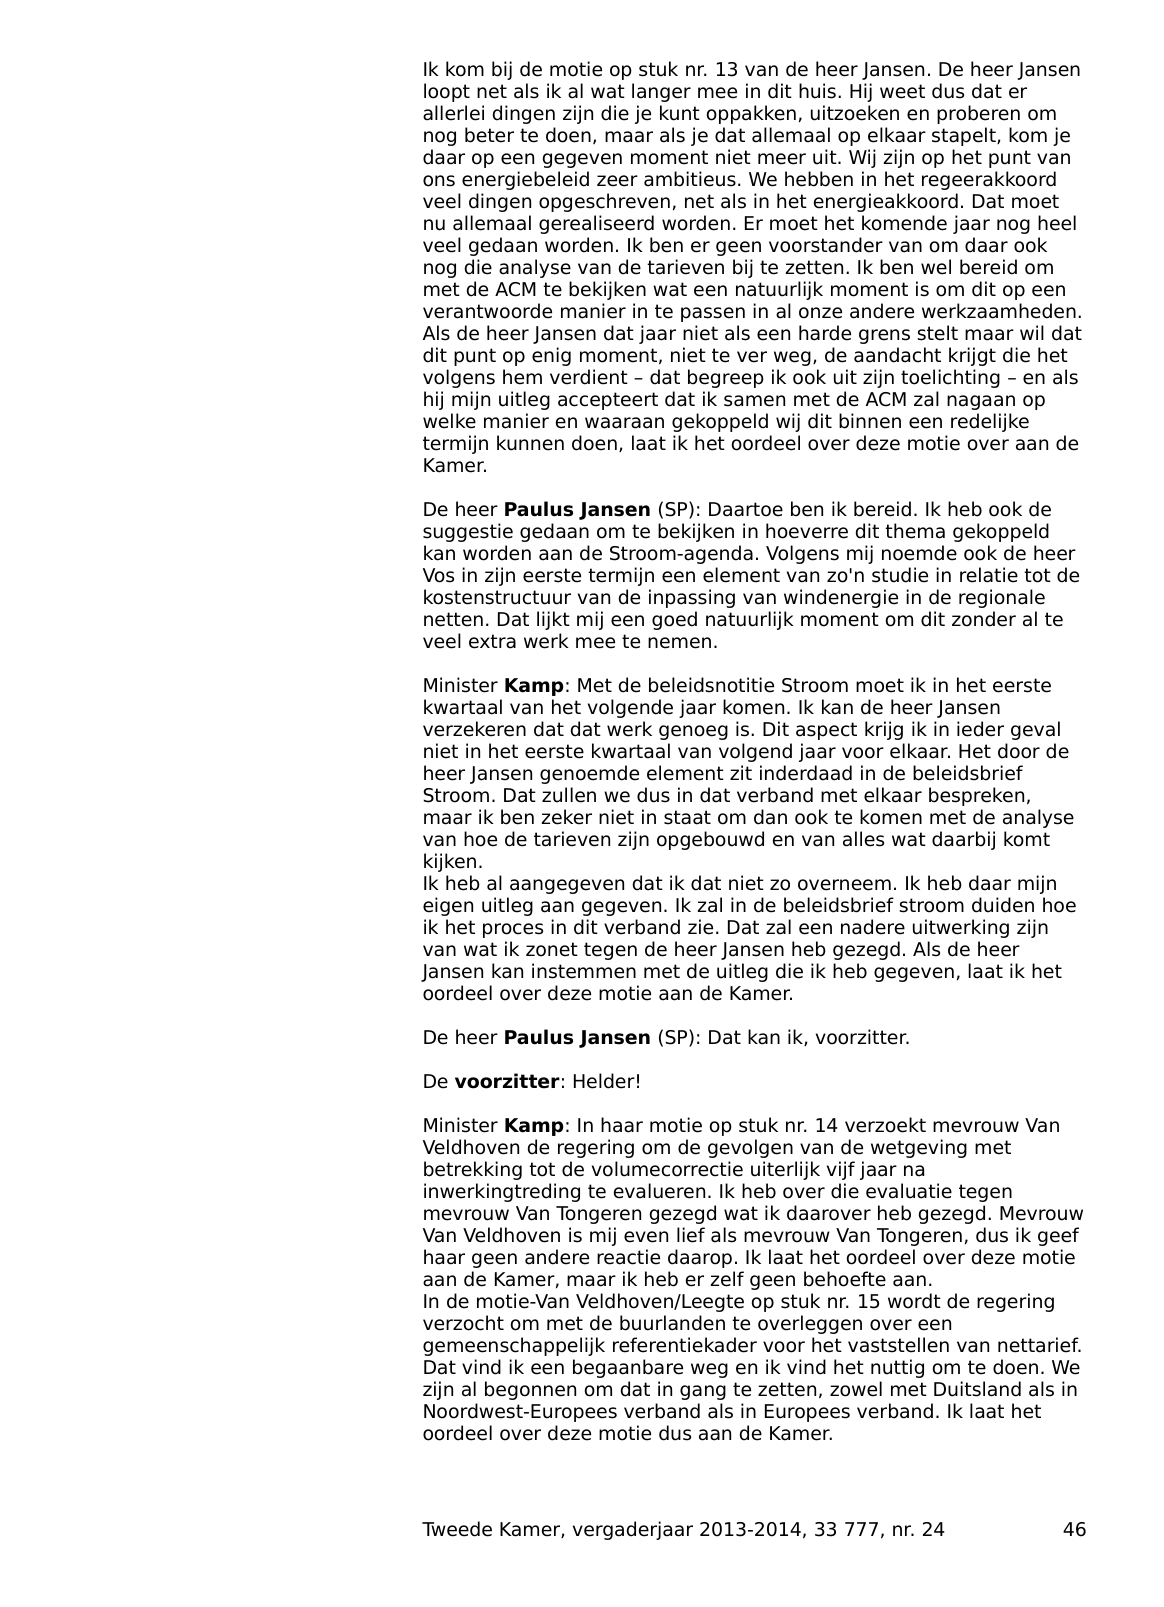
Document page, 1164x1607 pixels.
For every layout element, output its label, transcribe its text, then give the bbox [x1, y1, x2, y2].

text De heer Paulus Jansen (SP): Daartoe ben ik bereid. Ik heb ook de suggestie gedaan om te bekijken in hoeverre dit thema gekoppeld kan worden aan de Stroom-agenda. Volgens mij noemde ook de heer Vos in zijn eerste termijn een element van zo'n studie in relatie tot de kostenstructuur van de inpassing van windenergie in de regionale netten. Dat lijkt mij een goed natuurlijk moment om dit zonder al te veel extra werk mee te nemen. [422, 499, 1087, 653]
text In de motie-Van Veldhoven/Leegte op stuk nr. 15 wordt de regering verzocht om met de buurlanden te overleggen over een gemeenschappelijk referentiekader voor het vaststellen van nettarief. Dat vind ik een begaanbare weg en ik vind het nuttig om te doen. We zijn al begonnen om dat in gang te zetten, zowel met Duitsland als in Noordwest-Europees verband als in Europees verband. Ik laat het oordeel over deze motie dus aan de Kamer. [422, 1291, 1087, 1445]
text Ik kom bij de motie op stuk nr. 13 van de heer Jansen. De heer Jansen loopt net als ik al wat langer mee in dit huis. Hij weet dus dat er allerlei dingen zijn die je kunt oppakken, uitzoeken en proberen om nog beter te doen, maar als je dat allemaal op elkaar stapelt, kom je daar op een gegeven moment niet meer uit. Wij zijn op het punt van ons energiebeleid zeer ambitieus. We hebben in het regeerakkoord veel dingen opgeschreven, net als in het energieakkoord. Dat moet nu allemaal gerealiseerd worden. Er moet het komende jaar nog heel veel gedaan worden. Ik ben er geen voorstander van om daar ook nog die analyse van de tarieven bij te zetten. Ik ben wel bereid om met de ACM te bekijken wat een natuurlijk moment is om dit op een verantwoorde manier in te passen in al onze andere werkzaamheden. Als de heer Jansen dat jaar niet als een harde grens stelt maar wil dat dit punt op enig moment, niet te ver weg, de aandacht krijgt die het volgens hem verdient – dat begreep ik ook uit zijn toelichting – en als hij mijn uitleg accepteert dat ik samen met de ACM zal nagaan op welke manier en waaraan gekoppeld wij dit binnen een redelijke termijn kunnen doen, laat ik het oordeel over deze motie over aan de Kamer. [422, 59, 1087, 477]
text De heer Paulus Jansen (SP): Dat kan ik, voorzitter. [422, 1027, 1087, 1049]
text Minister Kamp: Met de beleidsnotitie Stroom moet ik in het eerste kwartaal van het volgende jaar komen. Ik kan de heer Jansen verzekeren dat dat werk genoeg is. Dit aspect krijg ik in ieder geval niet in het eerste kwartaal van volgend jaar voor elkaar. Het door de heer Jansen genoemde element zit inderdaad in de beleidsbrief Stroom. Dat zullen we dus in dat verband met elkaar bespreken, maar ik ben zeker niet in staat om dan ook te komen met de analyse van hoe de tarieven zijn opgebouwd en van alles wat daarbij komt kijken. [422, 675, 1087, 873]
text De voorzitter: Helder! [422, 1071, 1087, 1093]
text Minister Kamp: In haar motie op stuk nr. 14 verzoekt mevrouw Van Veldhoven de regering om de gevolgen van de wetgeving met betrekking tot de volumecorrectie uiterlijk vijf jaar na inwerkingtreding te evalueren. Ik heb over die evaluatie tegen mevrouw Van Tongeren gezegd wat ik daarover heb gezegd. Mevrouw Van Veldhoven is mij even lief als mevrouw Van Tongeren, dus ik geef haar geen andere reactie daarop. Ik laat het oordeel over deze motie aan de Kamer, maar ik heb er zelf geen behoefte aan. [422, 1115, 1087, 1291]
text Ik heb al aangegeven dat ik dat niet zo overneem. Ik heb daar mijn eigen uitleg aan gegeven. Ik zal in de beleidsbrief stroom duiden hoe ik het proces in dit verband zie. Dat zal een nadere uitwerking zijn van wat ik zonet tegen de heer Jansen heb gezegd. Als de heer Jansen kan instemmen met de uitleg die ik heb gegeven, laat ik het oordeel over deze motie aan de Kamer. [422, 873, 1087, 1004]
